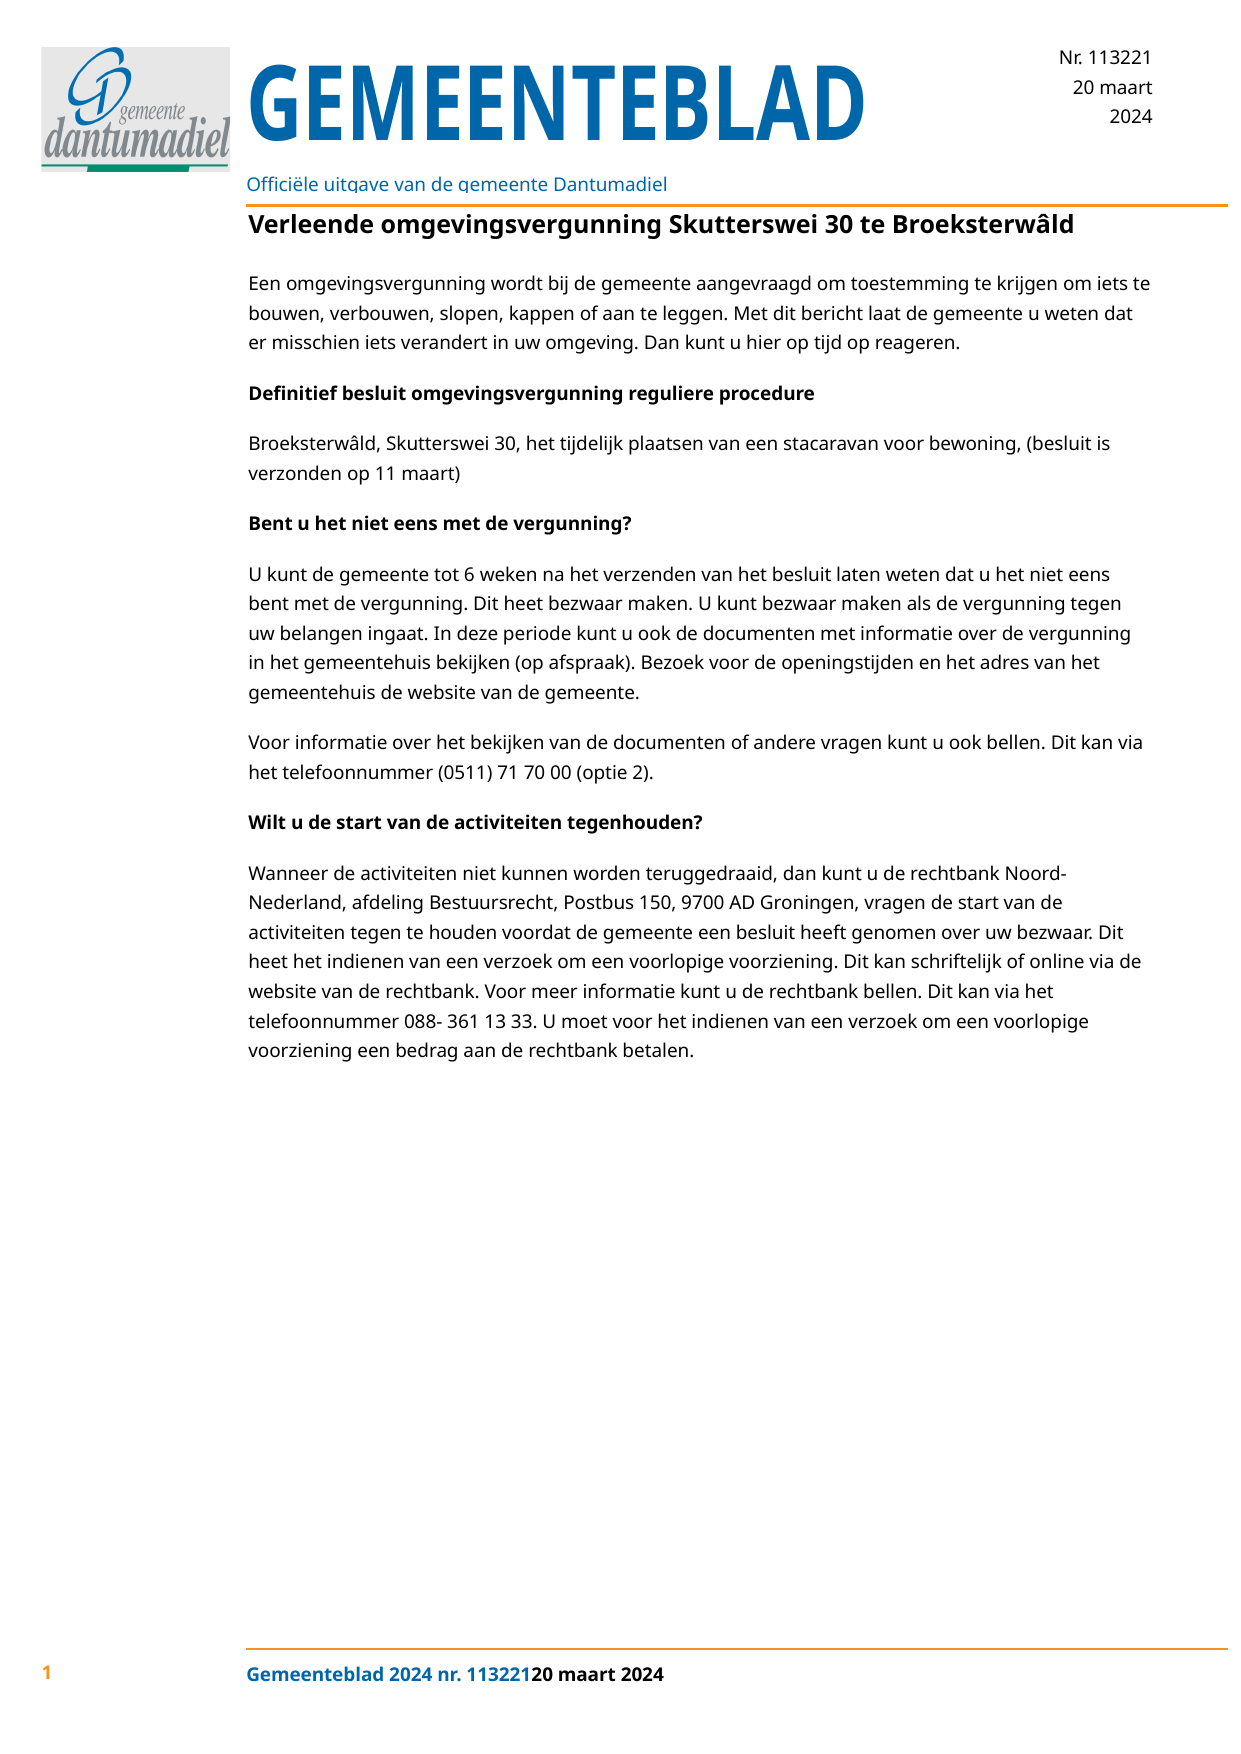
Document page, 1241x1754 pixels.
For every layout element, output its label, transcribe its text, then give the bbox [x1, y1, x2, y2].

text Een omgevingsvergunning wordt bij de gemeente aangevraagd om toestemming te krijgen om iets te bouwen, verbouwen, slopen, kappen of aan te leggen. Met dit bericht laat de gemeente u weten dat er misschien iets verandert in uw omgeving. Dan kunt u hier op tijd op reageren. [248, 270, 1152, 355]
text U kunt de gemeente tot 6 weken na het verzenden van het besluit laten weten dat u het niet eens bent met de vergunning. Dit heet bezwaar maken. U kunt bezwaar maken als de vergunning tegen uw belangen ingaat. In deze periode kunt u ook de documenten met informatie over de vergunning in het gemeentehuis bekijken (op afspraak). Bezoek voor de openingstijden en het adres van het gemeentehuis de website van de gemeente. [248, 561, 1152, 705]
text Voor informatie over het bekijken van de documenten of andere vragen kunt u ook bellen. Dit kan via het telefoonnummer (0511) 71 70 00 (optie 2). [248, 729, 1152, 785]
text Definitief besluit omgevingsvergunning reguliere procedure [248, 380, 1152, 406]
text Bent u het niet eens met de vergunning? [248, 510, 1152, 536]
text Wilt u de start van de activiteiten tegenhouden? [248, 809, 1152, 835]
text Broeksterwâld, Skutterswei 30, het tijdelijk plaatsen van een stacaravan voor bewoning, (besluit is verzonden op 11 maart) [248, 430, 1152, 486]
text Verleende omgevingsvergunning Skutterswei 30 te Broeksterwâld [248, 207, 1152, 241]
text Wanneer de activiteiten niet kunnen worden teruggedraaid, dan kunt u de rechtbank Noord-Nederland, afdeling Bestuursrecht, Postbus 150, 9700 AD Groningen, vragen de start van de activiteiten tegen te houden voordat de gemeente een besluit heeft genomen over uw bezwaar. Dit heet het indienen van een verzoek om een voorlopige voorziening. Dit kan schriftelijk of online via de website van de rechtbank. Voor meer informatie kunt u de rechtbank bellen. Dit kan via het telefoonnummer 088- 361 13 33. U moet voor het indienen van een verzoek om een voorlopige voorziening een bedrag aan de rechtbank betalen. [248, 860, 1152, 1063]
picture [41, 47, 231, 172]
